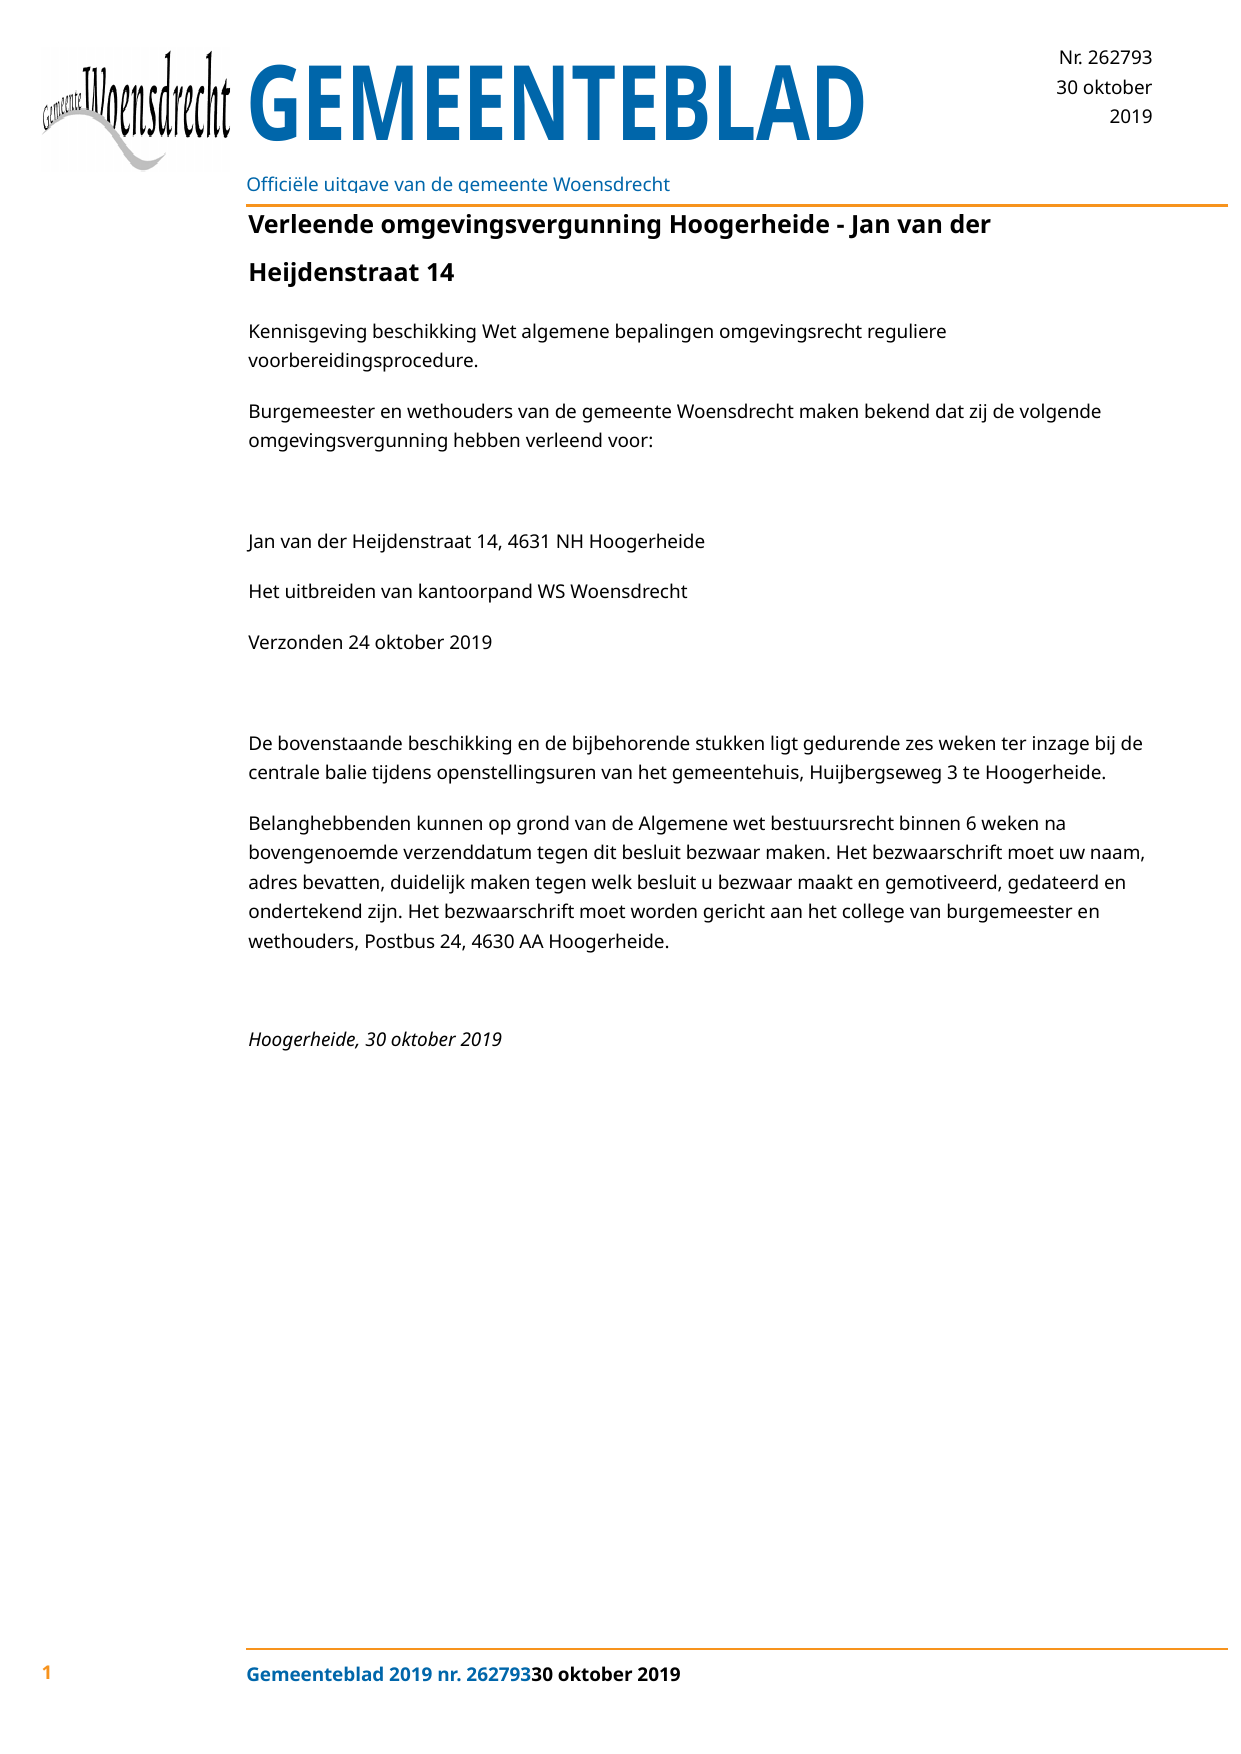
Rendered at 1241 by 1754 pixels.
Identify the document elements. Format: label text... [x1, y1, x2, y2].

text Belanghebbenden kunnen op grond van de Algemene wet bestuursrecht binnen 6 weken na bovengenoemde verzenddatum tegen dit besluit bezwaar maken. Het bezwaarschrift moet uw naam, adres bevatten, duidelijk maken tegen welk besluit u bezwaar maakt en gemotiveerd, gedateerd en ondertekend zijn. Het bezwaarschrift moet worden gericht aan het college van burgemeester en wethouders, Postbus 24, 4630 AA Hoogerheide. [248, 810, 1152, 954]
text Verzonden 24 oktober 2019 [248, 629, 1152, 655]
text Kennisgeving beschikking Wet algemene bepalingen omgevingsrecht reguliere voorbereidingsprocedure. [248, 318, 1152, 373]
text Verleende omgevingsvergunning Hoogerheide - Jan van der Heijdenstraat 14 [248, 207, 1152, 288]
picture [41, 47, 231, 172]
text Burgemeester en wethouders van de gemeente Woensdrecht maken bekend dat zij de volgende omgevingsvergunning hebben verleend voor: [248, 398, 1152, 453]
text Hoogerheide, 30 oktober 2019 [248, 1027, 1152, 1052]
text Het uitbreiden van kantoorpand WS Woensdrecht [248, 579, 1152, 604]
text De bovenstaande beschikking en de bijbehorende stukken ligt gedurende zes weken ter inzage bij de centrale balie tijdens openstellingsuren van het gemeentehuis, Huijbergseweg 3 te Hoogerheide. [248, 730, 1152, 785]
text Jan van der Heijdenstraat 14, 4631 NH Hoogerheide [248, 528, 1152, 554]
